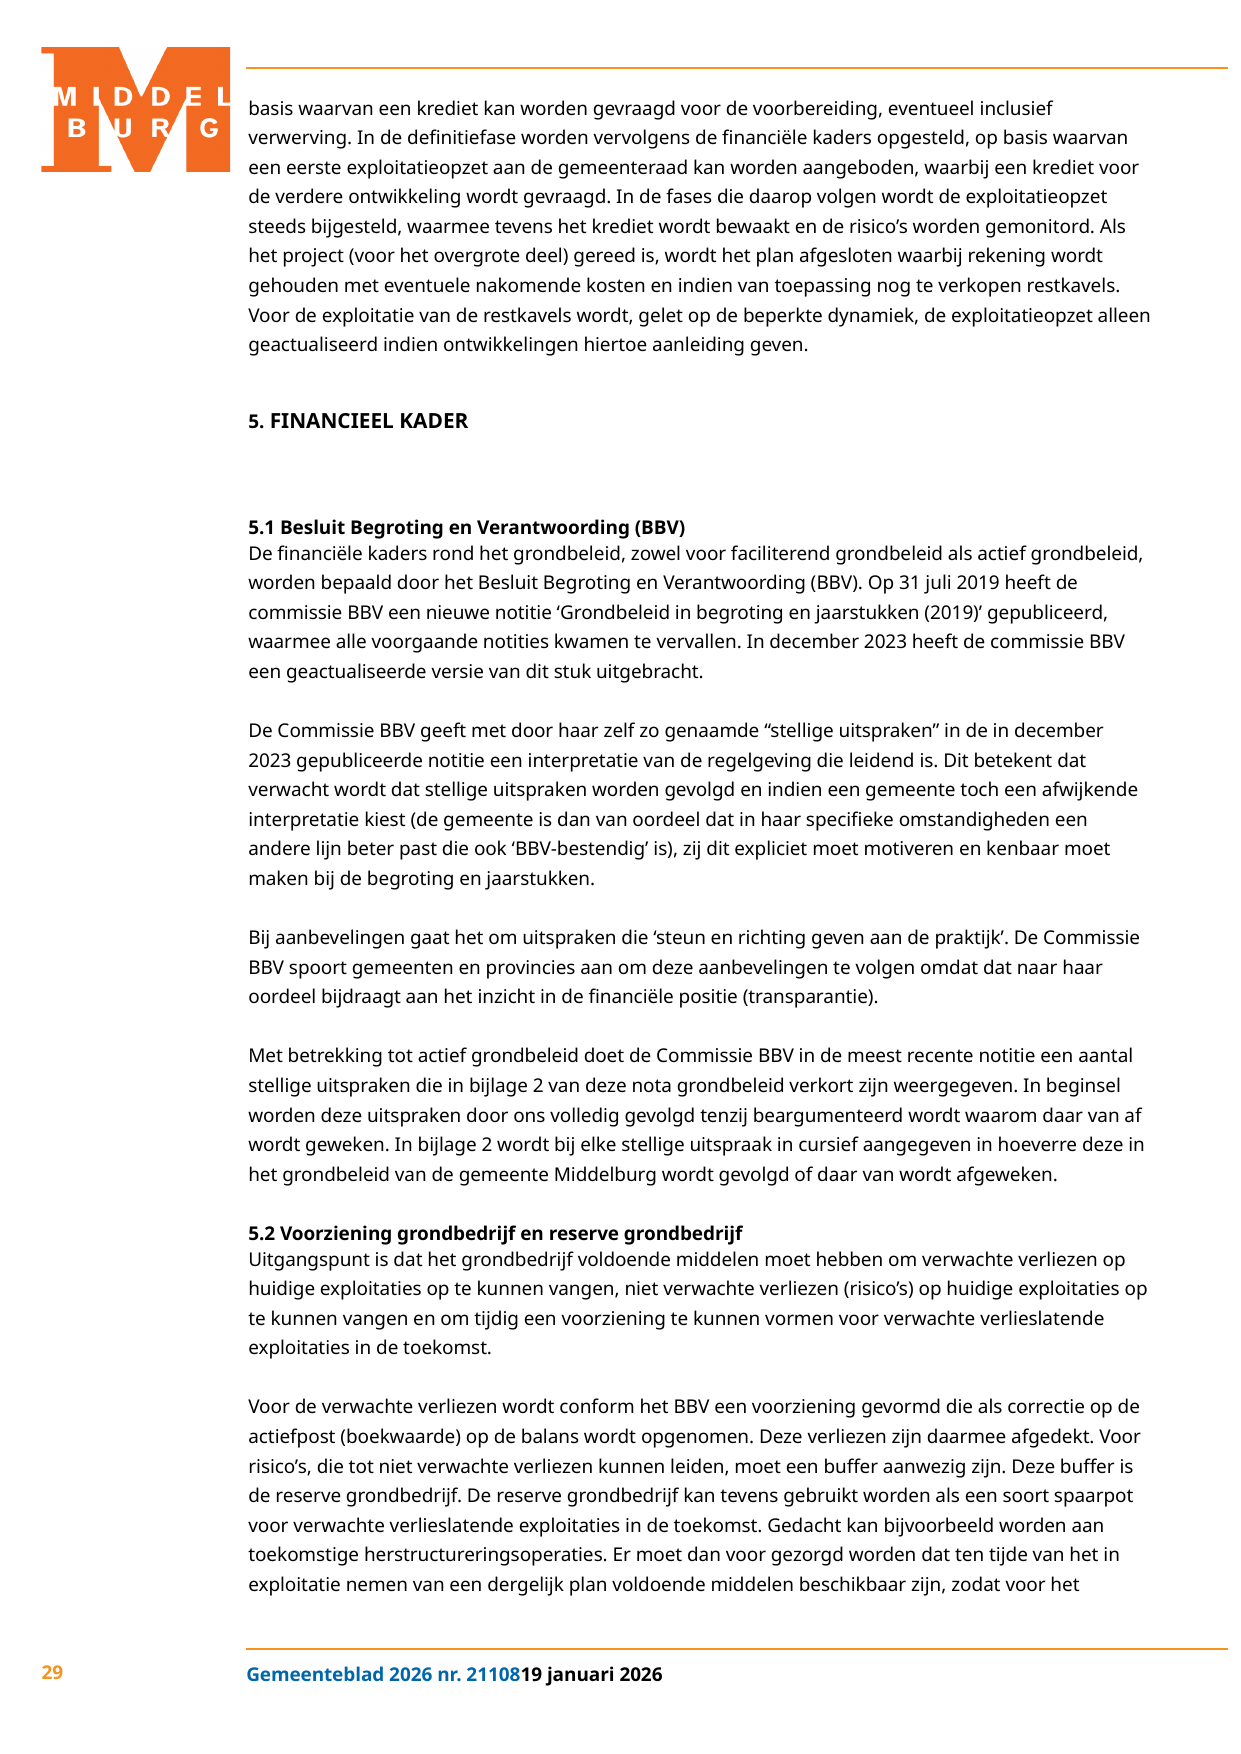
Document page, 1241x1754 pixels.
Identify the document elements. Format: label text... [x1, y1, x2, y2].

text basis waarvan een krediet kan worden gevraagd voor de voorbereiding, eventueel inclusief verwerving. In de definitiefase worden vervolgens de financiële kaders opgesteld, op basis waarvan een eerste exploitatieopzet aan de gemeenteraad kan worden aangeboden, waarbij een krediet voor de verdere ontwikkeling wordt gevraagd. In de fases die daarop volgen wordt de exploitatieopzet steeds bijgesteld, waarmee tevens het krediet wordt bewaakt en de risico’s worden gemonitord. Als het project (voor het overgrote deel) gereed is, wordt het plan afgesloten waarbij rekening wordt gehouden met eventuele nakomende kosten en indien van toepassing nog te verkopen restkavels. Voor de exploitatie van de restkavels wordt, gelet op de beperkte dynamiek, de exploitatieopzet alleen geactualiseerd indien ontwikkelingen hiertoe aanleiding geven. [248, 95, 1152, 357]
text Voor de verwachte verliezen wordt conform het BBV een voorziening gevormd die als correctie op de actiefpost (boekwaarde) op de balans wordt opgenomen. Deze verliezen zijn daarmee afgedekt. Voor risico’s, die tot niet verwachte verliezen kunnen leiden, moet een buffer aanwezig zijn. Deze buffer is de reserve grondbedrijf. De reserve grondbedrijf kan tevens gebruikt worden als een soort spaarpot voor verwachte verlieslatende exploitaties in de toekomst. Gedacht kan bijvoorbeeld worden aan toekomstige herstructureringsoperaties. Er moet dan voor gezorgd worden dat ten tijde van het in exploitatie nemen van een dergelijk plan voldoende middelen beschikbaar zijn, zodat voor het [248, 1394, 1152, 1597]
text 5.2 Voorziening grondbedrijf en reserve grondbedrijf [248, 1220, 1152, 1246]
picture [41, 47, 231, 172]
text 5.1 Besluit Begroting en Verantwoording (BBV) [248, 514, 1152, 540]
text Met betrekking tot actief grondbeleid doet de Commissie BBV in de meest recente notitie een aantal stellige uitspraken die in bijlage 2 van deze nota grondbeleid verkort zijn weergegeven. In beginsel worden deze uitspraken door ons volledig gevolgd tenzij beargumenteerd wordt waarom daar van af wordt geweken. In bijlage 2 wordt bij elke stellige uitspraak in cursief aangegeven in hoeverre deze in het grondbeleid van de gemeente Middelburg wordt gevolgd of daar van wordt afgeweken. [248, 1043, 1152, 1187]
text De financiële kaders rond het grondbeleid, zowel voor faciliterend grondbeleid als actief grondbeleid, worden bepaald door het Besluit Begroting en Verantwoording (BBV). Op 31 juli 2019 heeft de commissie BBV een nieuwe notitie ‘Grondbeleid in begroting en jaarstukken (2019)’ gepubliceerd, waarmee alle voorgaande notities kwamen te vervallen. In december 2023 heeft de commissie BBV een geactualiseerde versie van dit stuk uitgebracht. [248, 540, 1152, 684]
text 5. FINANCIEEL KADER [248, 407, 1152, 435]
text De Commissie BBV geeft met door haar zelf zo genaamde “stellige uitspraken” in de in december 2023 gepubliceerde notitie een interpretatie van de regelgeving die leidend is. Dit betekent dat verwacht wordt dat stellige uitspraken worden gevolgd en indien een gemeente toch een afwijkende interpretatie kiest (de gemeente is dan van oordeel dat in haar specifieke omstandigheden een andere lijn beter past die ook ‘BBV-bestendig’ is), zij dit expliciet moet motiveren en kenbaar moet maken bij de begroting en jaarstukken. [248, 717, 1152, 891]
text Bij aanbevelingen gaat het om uitspraken die ‘steun en richting geven aan de praktijk’. De Commissie BBV spoort gemeenten en provincies aan om deze aanbevelingen te volgen omdat dat naar haar oordeel bijdraagt aan het inzicht in de financiële positie (transparantie). [248, 924, 1152, 1009]
text Uitgangspunt is dat het grondbedrijf voldoende middelen moet hebben om verwachte verliezen op huidige exploitaties op te kunnen vangen, niet verwachte verliezen (risico’s) op huidige exploitaties op te kunnen vangen en om tijdig een voorziening te kunnen vormen voor verwachte verlieslatende exploitaties in de toekomst. [248, 1246, 1152, 1360]
